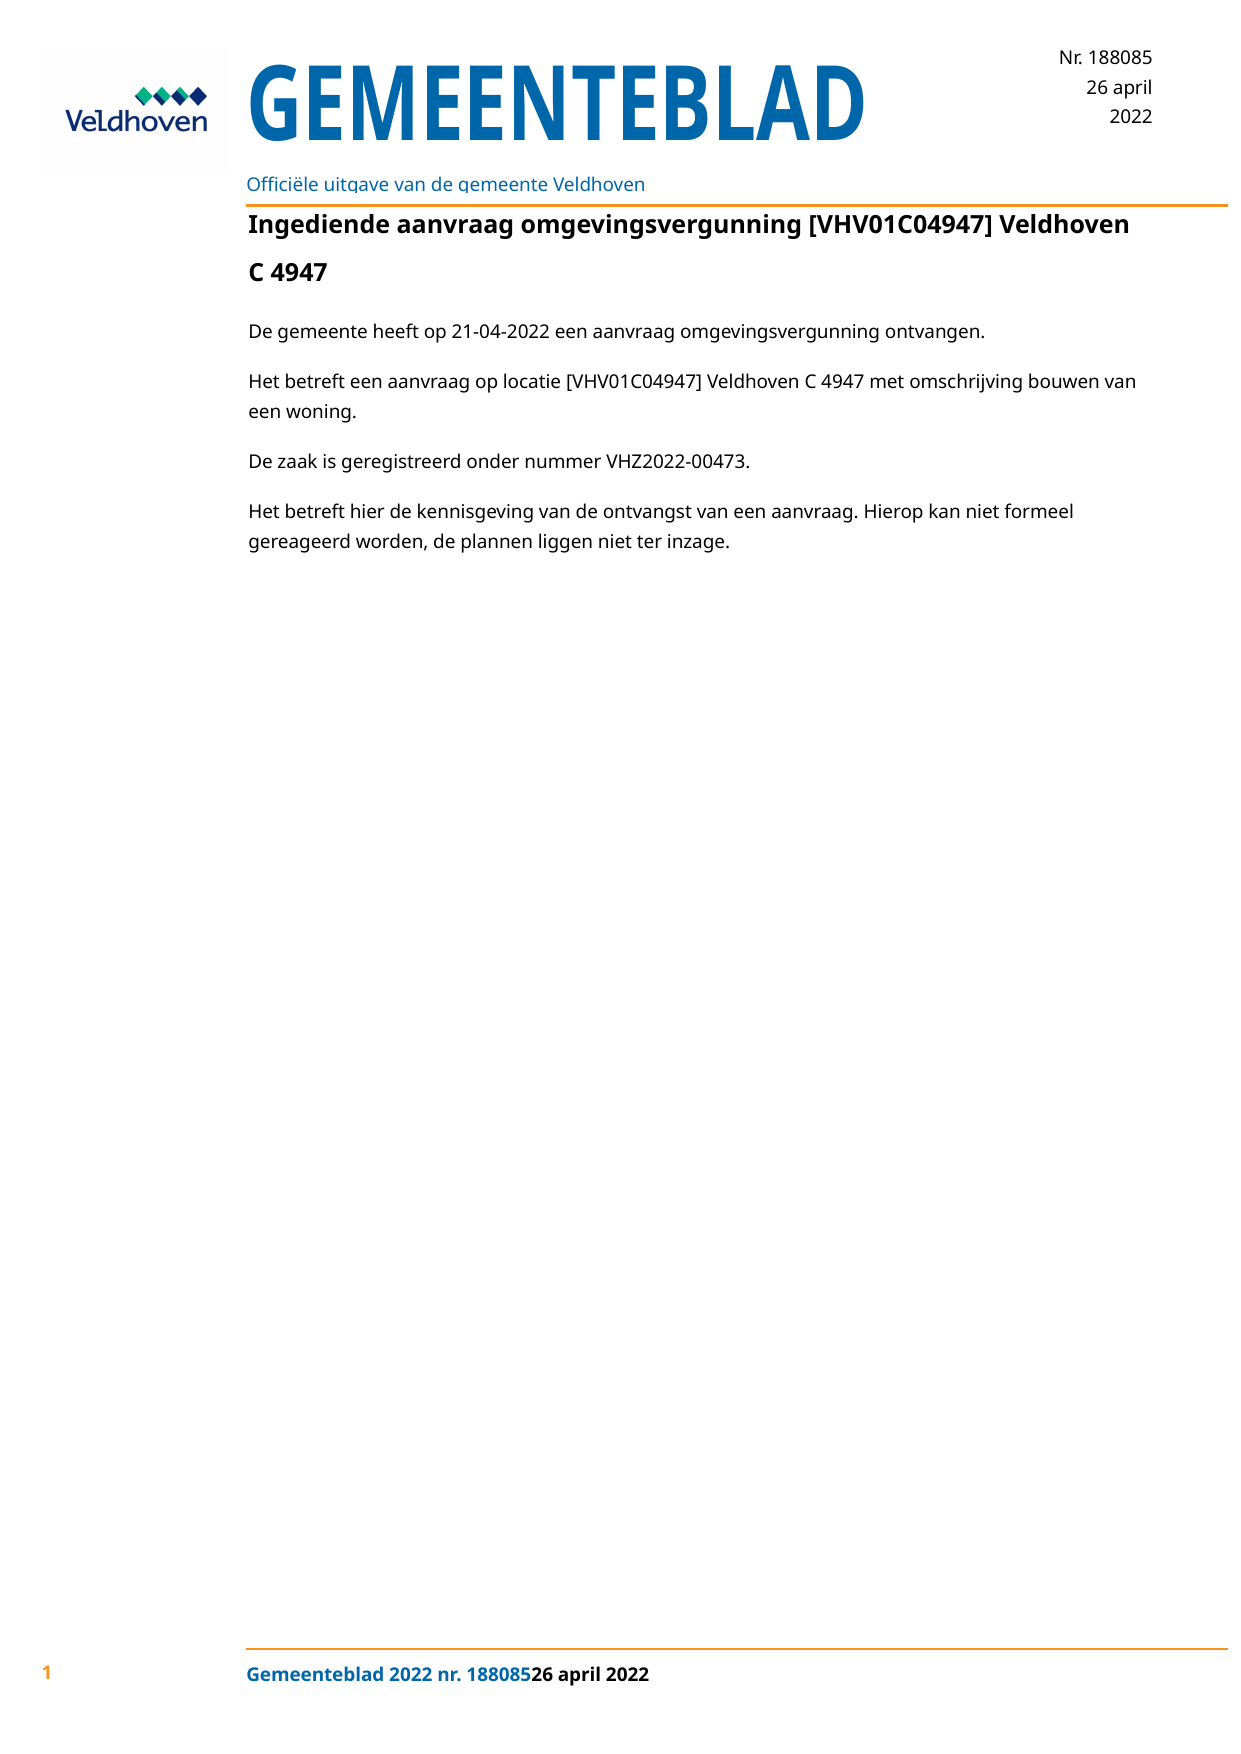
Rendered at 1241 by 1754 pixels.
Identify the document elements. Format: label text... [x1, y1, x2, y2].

text De zaak is geregistreerd onder nummer VHZ2022-00473. [248, 448, 1152, 474]
text Het betreft hier de kennisgeving van de ontvangst van een aanvraag. Hierop kan niet formeel gereageerd worden, de plannen liggen niet ter inzage. [248, 499, 1152, 554]
text De gemeente heeft op 21-04-2022 een aanvraag omgevingsvergunning ontvangen. [248, 318, 1152, 344]
text Ingediende aanvraag omgevingsvergunning [VHV01C04947] Veldhoven C 4947 [248, 207, 1152, 288]
picture [41, 47, 231, 172]
text Het betreft een aanvraag op locatie [VHV01C04947] Veldhoven C 4947 met omschrijving bouwen van een woning. [248, 368, 1152, 424]
